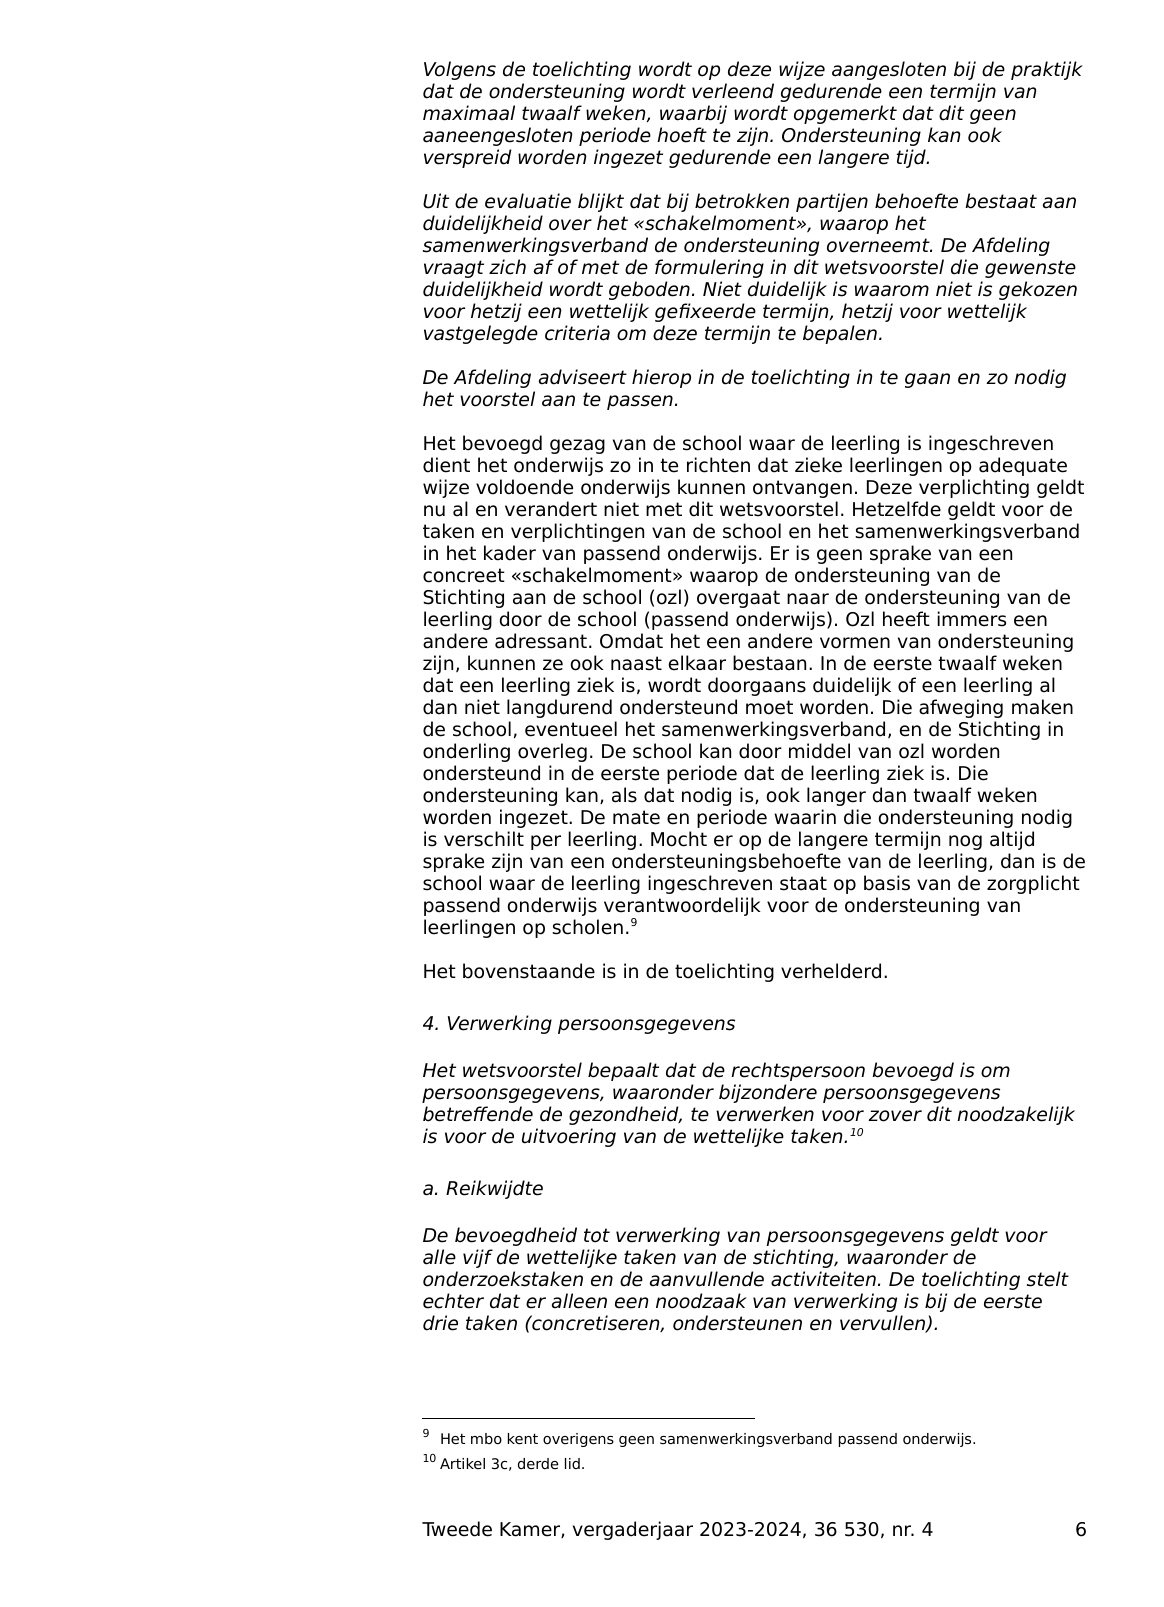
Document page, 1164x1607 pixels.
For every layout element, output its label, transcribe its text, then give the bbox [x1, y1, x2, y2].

text Het bovenstaande is in de toelichting verhelderd. [422, 961, 1087, 983]
subtitle 4. Verwerking persoonsgegevens [422, 1013, 1087, 1035]
text Het bevoegd gezag van de school waar de leerling is ingeschreven dient het onderwijs zo in te richten dat zieke leerlingen op adequate wijze voldoende onderwijs kunnen ontvangen. Deze verplichting geldt nu al en verandert niet met dit wetsvoorstel. Hetzelfde geldt voor de taken en verplichtingen van de school en het samenwerkingsverband in het kader van passend onderwijs. Er is geen sprake van een concreet «schakelmoment» waarop de ondersteuning van de Stichting aan de school (ozl) overgaat naar de ondersteuning van de leerling door de school (passend onderwijs). Ozl heeft immers een andere adressant. Omdat het een andere vormen van ondersteuning zijn, kunnen ze ook naast elkaar bestaan. In de eerste twaalf weken dat een leerling ziek is, wordt doorgaans duidelijk of een leerling al dan niet langdurend ondersteund moet worden. Die afweging maken de school, eventueel het samenwerkingsverband, en de Stichting in onderling overleg. De school kan door middel van ozl worden ondersteund in de eerste periode dat de leerling ziek is. Die ondersteuning kan, als dat nodig is, ook langer dan twaalf weken worden ingezet. De mate en periode waarin die ondersteuning nodig is verschilt per leerling. Mocht er op de langere termijn nog altijd sprake zijn van een ondersteuningsbehoefte van de leerling, dan is de school waar de leerling ingeschreven staat op basis van de zorgplicht passend onderwijs verantwoordelijk voor de ondersteuning van leerlingen op scholen. [422, 433, 1087, 939]
text Artikel 3c, derde lid. [422, 1452, 1087, 1474]
subtitle a. Reikwijdte [422, 1178, 1087, 1200]
text Uit de evaluatie blijkt dat bij betrokken partijen behoefte bestaat aan duidelijkheid over het «schakelmoment», waarop het samenwerkingsverband de ondersteuning overneemt. De Afdeling vraagt zich af of met de formulering in dit wetsvoorstel die gewenste duidelijkheid wordt geboden. Niet duidelijk is waarom niet is gekozen voor hetzij een wettelijk gefixeerde termijn, hetzij voor wettelijk vastgelegde criteria om deze termijn te bepalen. [422, 191, 1087, 345]
text Het mbo kent overigens geen samenwerkingsverband passend onderwijs. [422, 1427, 1087, 1449]
text Het wetsvoorstel bepaalt dat de rechtspersoon bevoegd is om persoonsgegevens, waaronder bijzondere persoonsgegevens betreffende de gezondheid, te verwerken voor zover dit noodzakelijk is voor de uitvoering van de wettelijke taken. [422, 1060, 1087, 1148]
text De Afdeling adviseert hierop in de toelichting in te gaan en zo nodig het voorstel aan te passen. [422, 367, 1087, 411]
text De bevoegdheid tot verwerking van persoonsgegevens geldt voor alle vijf de wettelijke taken van de stichting, waaronder de onderzoekstaken en de aanvullende activiteiten. De toelichting stelt echter dat er alleen een noodzaak van verwerking is bij de eerste drie taken (concretiseren, ondersteunen en vervullen). [422, 1225, 1087, 1335]
text Volgens de toelichting wordt op deze wijze aangesloten bij de praktijk dat de ondersteuning wordt verleend gedurende een termijn van maximaal twaalf weken, waarbij wordt opgemerkt dat dit geen aaneengesloten periode hoeft te zijn. Ondersteuning kan ook verspreid worden ingezet gedurende een langere tijd. [422, 59, 1087, 169]
